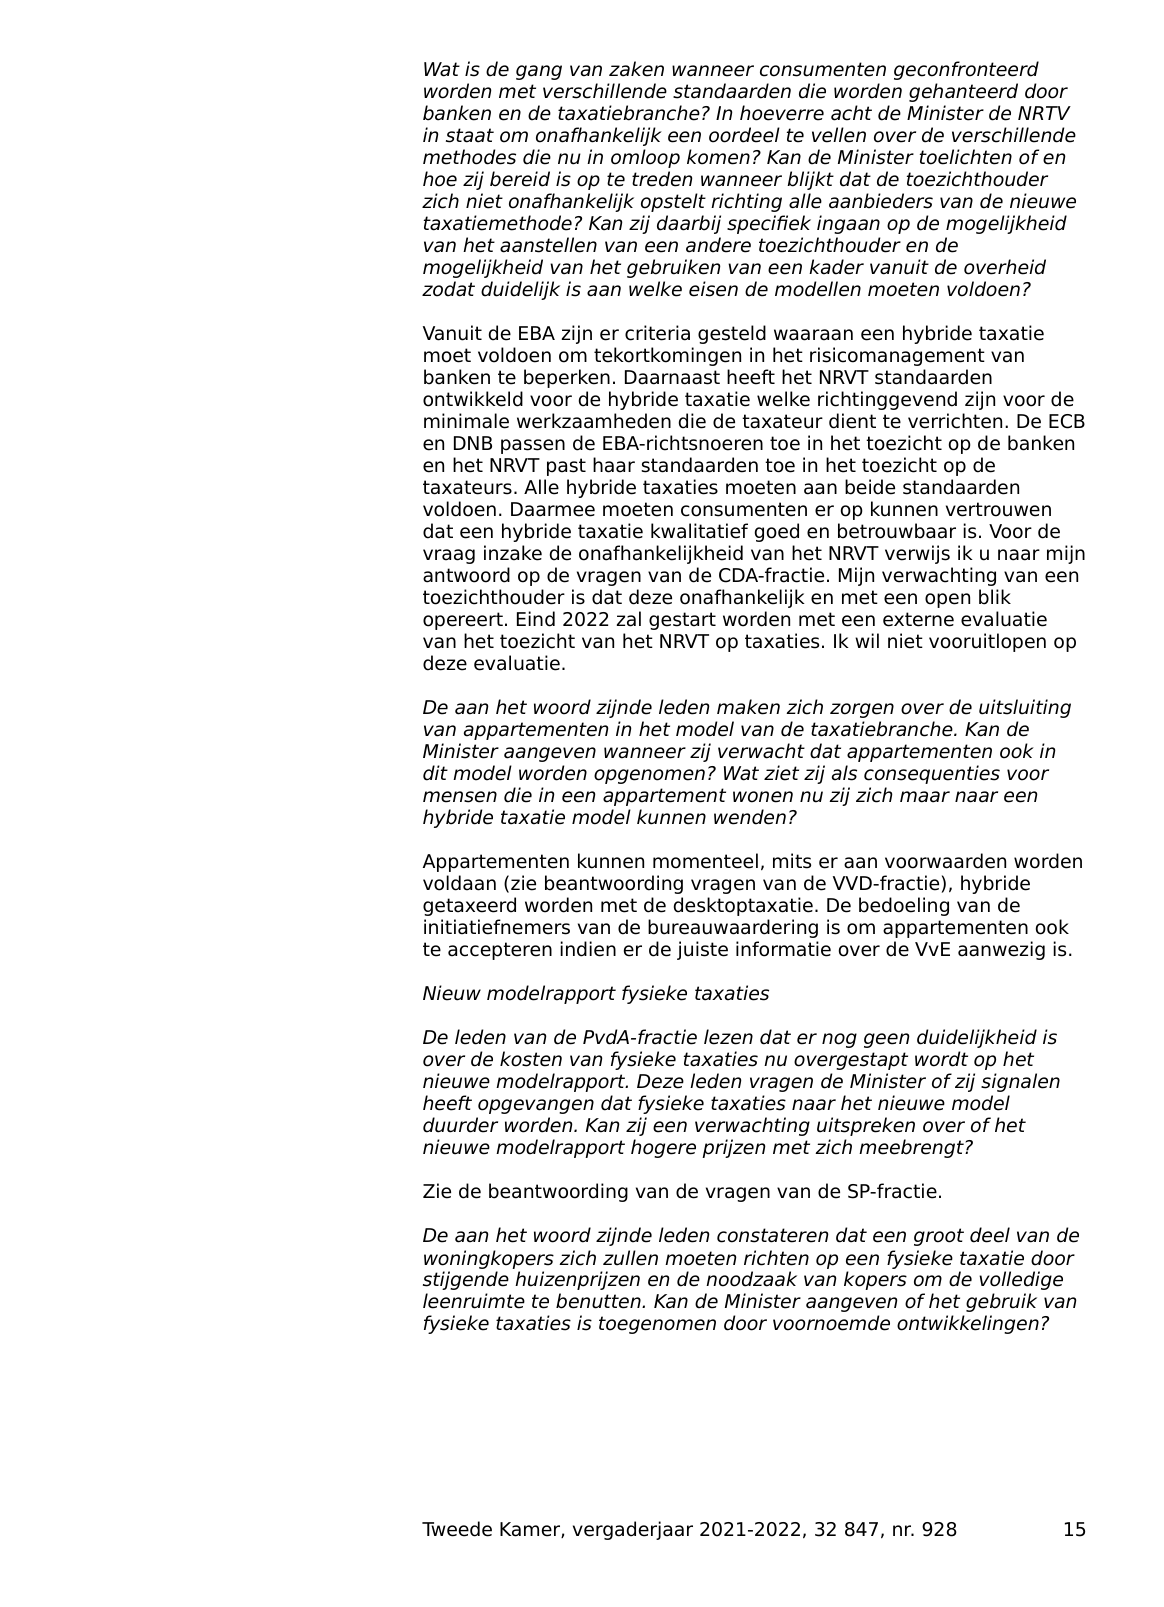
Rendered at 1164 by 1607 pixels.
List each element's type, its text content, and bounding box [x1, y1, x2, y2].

text De aan het woord zijnde leden maken zich zorgen over de uitsluiting van appartementen in het model van de taxatiebranche. Kan de Minister aangeven wanneer zij verwacht dat appartementen ook in dit model worden opgenomen? Wat ziet zij als consequenties voor mensen die in een appartement wonen nu zij zich maar naar een hybride taxatie model kunnen wenden? [422, 697, 1087, 829]
text Appartementen kunnen momenteel, mits er aan voorwaarden worden voldaan (zie beantwoording vragen van de VVD-fractie), hybride getaxeerd worden met de desktoptaxatie. De bedoeling van de initiatiefnemers van de bureauwaardering is om appartementen ook te accepteren indien er de juiste informatie over de VvE aanwezig is. [422, 851, 1087, 961]
subtitle Nieuw modelrapport fysieke taxaties [422, 983, 1087, 1005]
text Wat is de gang van zaken wanneer consumenten geconfronteerd worden met verschillende standaarden die worden gehanteerd door banken en de taxatiebranche? In hoeverre acht de Minister de NRTV in staat om onafhankelijk een oordeel te vellen over de verschillende methodes die nu in omloop komen? Kan de Minister toelichten of en hoe zij bereid is op te treden wanneer blijkt dat de toezichthouder zich niet onafhankelijk opstelt richting alle aanbieders van de nieuwe taxatiemethode? Kan zij daarbij specifiek ingaan op de mogelijkheid van het aanstellen van een andere toezichthouder en de mogelijkheid van het gebruiken van een kader vanuit de overheid zodat duidelijk is aan welke eisen de modellen moeten voldoen? [422, 59, 1087, 301]
text Vanuit de EBA zijn er criteria gesteld waaraan een hybride taxatie moet voldoen om tekortkomingen in het risicomanagement van banken te beperken. Daarnaast heeft het NRVT standaarden ontwikkeld voor de hybride taxatie welke richtinggevend zijn voor de minimale werkzaamheden die de taxateur dient te verrichten. De ECB en DNB passen de EBA-richtsnoeren toe in het toezicht op de banken en het NRVT past haar standaarden toe in het toezicht op de taxateurs. Alle hybride taxaties moeten aan beide standaarden voldoen. Daarmee moeten consumenten er op kunnen vertrouwen dat een hybride taxatie kwalitatief goed en betrouwbaar is. Voor de vraag inzake de onafhankelijkheid van het NRVT verwijs ik u naar mijn antwoord op de vragen van de CDA-fractie. Mijn verwachting van een toezichthouder is dat deze onafhankelijk en met een open blik opereert. Eind 2022 zal gestart worden met een externe evaluatie van het toezicht van het NRVT op taxaties. Ik wil niet vooruitlopen op deze evaluatie. [422, 323, 1087, 675]
text De leden van de PvdA-fractie lezen dat er nog geen duidelijkheid is over de kosten van fysieke taxaties nu overgestapt wordt op het nieuwe modelrapport. Deze leden vragen de Minister of zij signalen heeft opgevangen dat fysieke taxaties naar het nieuwe model duurder worden. Kan zij een verwachting uitspreken over of het nieuwe modelrapport hogere prijzen met zich meebrengt? [422, 1027, 1087, 1159]
text Zie de beantwoording van de vragen van de SP-fractie. [422, 1181, 1087, 1203]
text De aan het woord zijnde leden constateren dat een groot deel van de woningkopers zich zullen moeten richten op een fysieke taxatie door stijgende huizenprijzen en de noodzaak van kopers om de volledige leenruimte te benutten. Kan de Minister aangeven of het gebruik van fysieke taxaties is toegenomen door voornoemde ontwikkelingen? [422, 1225, 1087, 1335]
